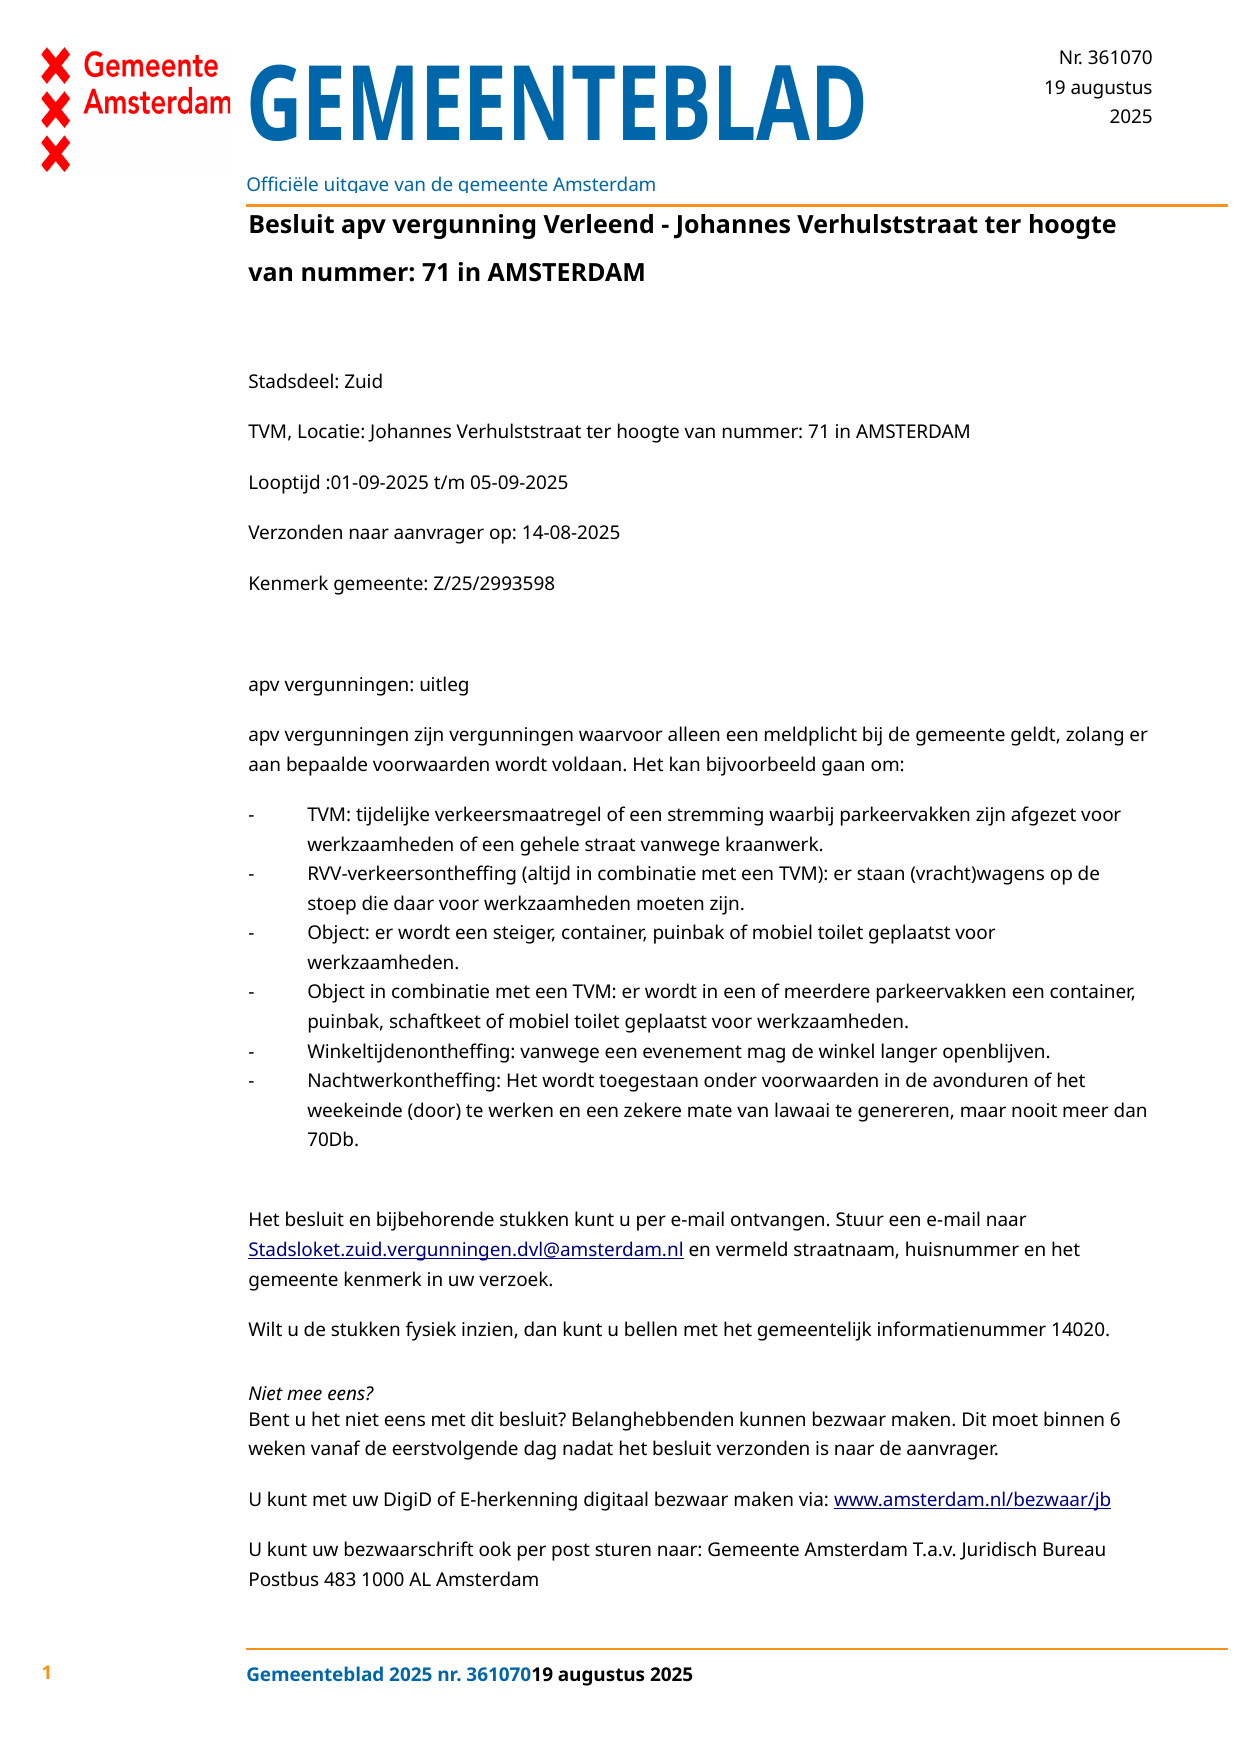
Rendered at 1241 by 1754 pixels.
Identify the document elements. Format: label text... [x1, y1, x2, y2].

list RVV-verkeersontheffing (altijd in combinatie met een TVM): er staan (vracht)wagens op de stoep die daar voor werkzaamheden moeten zijn. [248, 860, 1152, 916]
list TVM: tijdelijke verkeersmaatregel of een stremming waarbij parkeervakken zijn afgezet voor werkzaamheden of een gehele straat vanwege kraanwerk. [248, 801, 1152, 857]
text Kenmerk gemeente: Z/25/2993598 [248, 570, 1152, 596]
list Object: er wordt een steiger, container, puinbak of mobiel toilet geplaatst voor werkzaamheden. [248, 919, 1152, 975]
text apv vergunningen: uitleg [248, 671, 1152, 697]
list Nachtwerkontheffing: Het wordt toegestaan onder voorwaarden in de avonduren of het weekeinde (door) te werken en een zekere mate van lawaai te genereren, maar nooit meer dan 70Db. [248, 1067, 1152, 1152]
text apv vergunningen zijn vergunningen waarvoor alleen een meldplicht bij de gemeente geldt, zolang er aan bepaalde voorwaarden wordt voldaan. Het kan bijvoorbeeld gaan om: [248, 721, 1152, 777]
text Niet mee eens? [248, 1380, 1152, 1406]
text Bent u het niet eens met dit besluit? Belanghebbenden kunnen bezwaar maken. Dit moet binnen 6 weken vanaf de eerstvolgende dag nadat het besluit verzonden is naar de aanvrager. [248, 1406, 1152, 1461]
text Stadsdeel: Zuid [248, 368, 1152, 394]
text Looptijd :01-09-2025 t/m 05-09-2025 [248, 469, 1152, 495]
text Besluit apv vergunning Verleend - Johannes Verhulststraat ter hoogte van nummer: 71 in AMSTERDAM [248, 207, 1152, 288]
text U kunt uw bezwaarschrift ook per post sturen naar: Gemeente Amsterdam T.a.v. Juridisch Bureau Postbus 483 1000 AL Amsterdam [248, 1536, 1152, 1592]
text Het besluit en bijbehorende stukken kunt u per e-mail ontvangen. Stuur een e-mail naar Stadsloket.zuid.vergunningen.dvl@amsterdam.nl en vermeld straatnaam, huisnummer en het gemeente kenmerk in uw verzoek. [248, 1207, 1152, 1292]
text U kunt met uw DigiD of E-herkenning digitaal bezwaar maken via: www.amsterdam.nl/bezwaar/jb [248, 1486, 1152, 1512]
text TVM, Locatie: Johannes Verhulststraat ter hoogte van nummer: 71 in AMSTERDAM [248, 419, 1152, 444]
list Object in combinatie met een TVM: er wordt in een of meerdere parkeervakken een container, puinbak, schaftkeet of mobiel toilet geplaatst voor werkzaamheden. [248, 979, 1152, 1034]
text Verzonden naar aanvrager op: 14-08-2025 [248, 519, 1152, 545]
picture [41, 47, 231, 172]
text Wilt u de stukken fysiek inzien, dan kunt u bellen met het gemeentelijk informatienummer 14020. [248, 1316, 1152, 1342]
list Winkeltijdenontheffing: vanwege een evenement mag de winkel langer openblijven. [248, 1038, 1152, 1064]
